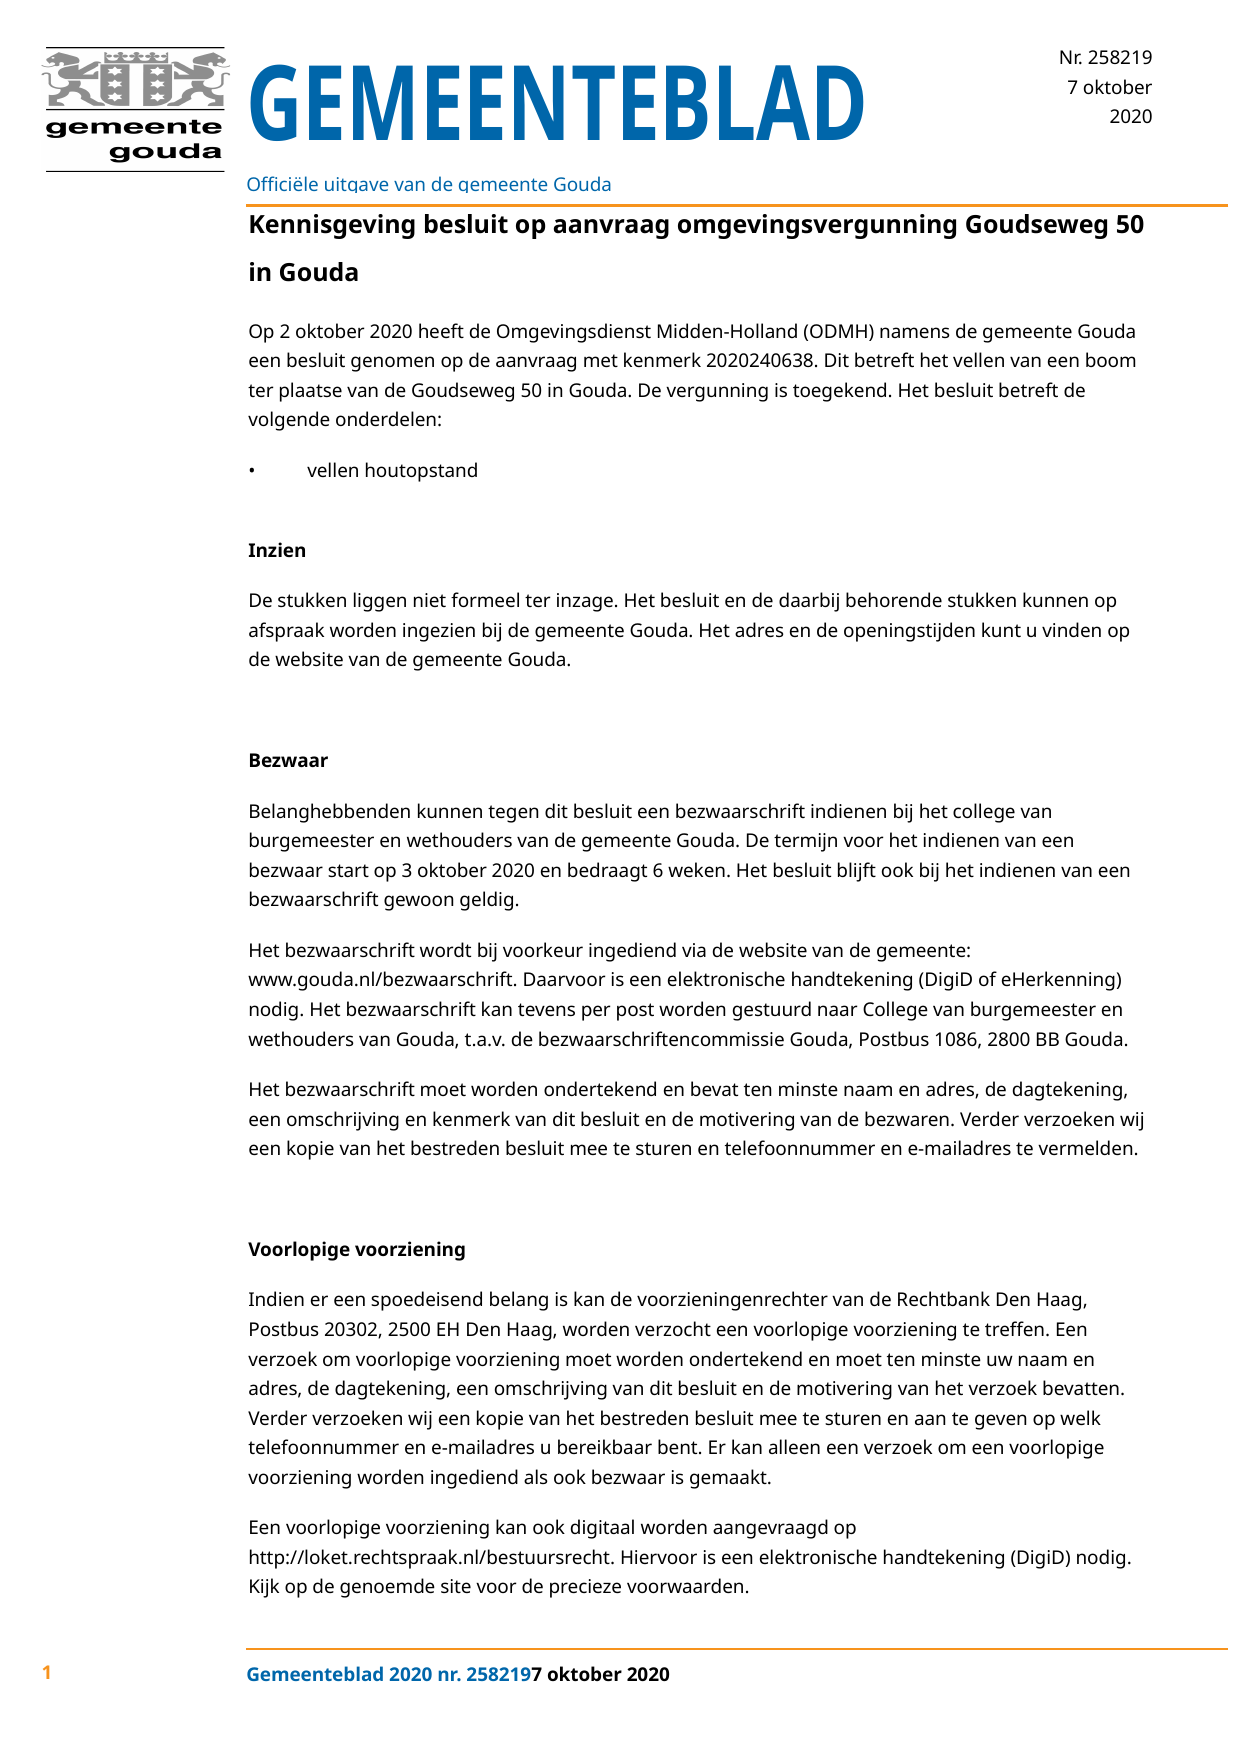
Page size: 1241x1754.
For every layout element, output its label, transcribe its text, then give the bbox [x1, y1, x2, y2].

text De stukken liggen niet formeel ter inzage. Het besluit en de daarbij behorende stukken kunnen op afspraak worden ingezien bij de gemeente Gouda. Het adres en de openingstijden kunt u vinden op de website van de gemeente Gouda. [248, 587, 1152, 672]
text Inzien [248, 537, 1152, 563]
text Indien er een spoedeisend belang is kan de voorzieningenrechter van de Rechtbank Den Haag, Postbus 20302, 2500 EH Den Haag, worden verzocht een voorlopige voorziening te treffen. Een verzoek om voorlopige voorziening moet worden ondertekend en moet ten minste uw naam en adres, de dagtekening, een omschrijving van dit besluit en de motivering van het verzoek bevatten. Verder verzoeken wij een kopie van het bestreden besluit mee te sturen en aan te geven op welk telefoonnummer en e-mailadres u bereikbaar bent. Er kan alleen een verzoek om een voorlopige voorziening worden ingediend als ook bezwaar is gemaakt. [248, 1287, 1152, 1490]
text Op 2 oktober 2020 heeft de Omgevingsdienst Midden-Holland (ODMH) namens de gemeente Gouda een besluit genomen op de aanvraag met kenmerk 2020240638. Dit betreft het vellen van een boom ter plaatse van de Goudseweg 50 in Gouda. De vergunning is toegekend. Het besluit betreft de volgende onderdelen: [248, 318, 1152, 432]
text Kennisgeving besluit op aanvraag omgevingsvergunning Goudseweg 50 in Gouda [248, 207, 1152, 288]
list vellen houtopstand [248, 457, 1152, 483]
text Het bezwaarschrift moet worden ondertekend en bevat ten minste naam en adres, de dagtekening, een omschrijving en kenmerk van dit besluit en de motivering van de bezwaren. Verder verzoeken wij een kopie van het bestreden besluit mee te sturen en telefoonnummer en e-mailadres te vermelden. [248, 1076, 1152, 1161]
text Een voorlopige voorziening kan ook digitaal worden aangevraagd op http://loket.rechtspraak.nl/bestuursrecht. Hiervoor is een elektronische handtekening (DigiD) nodig. Kijk op de genoemde site voor de precieze voorwaarden. [248, 1514, 1152, 1599]
text Het bezwaarschrift wordt bij voorkeur ingediend via de website van de gemeente: www.gouda.nl/bezwaarschrift. Daarvoor is een elektronische handtekening (DigiD of eHerkenning) nodig. Het bezwaarschrift kan tevens per post worden gestuurd naar College van burgemeester en wethouders van Gouda, t.a.v. de bezwaarschriftencommissie Gouda, Postbus 1086, 2800 BB Gouda. [248, 937, 1152, 1052]
text Bezwaar [248, 747, 1152, 773]
picture [41, 47, 231, 172]
text Belanghebbenden kunnen tegen dit besluit een bezwaarschrift indienen bij het college van burgemeester en wethouders van de gemeente Gouda. De termijn voor het indienen van een bezwaar start op 3 oktober 2020 en bedraagt 6 weken. Het besluit blijft ook bij het indienen van een bezwaarschrift gewoon geldig. [248, 798, 1152, 912]
text Voorlopige voorziening [248, 1236, 1152, 1262]
